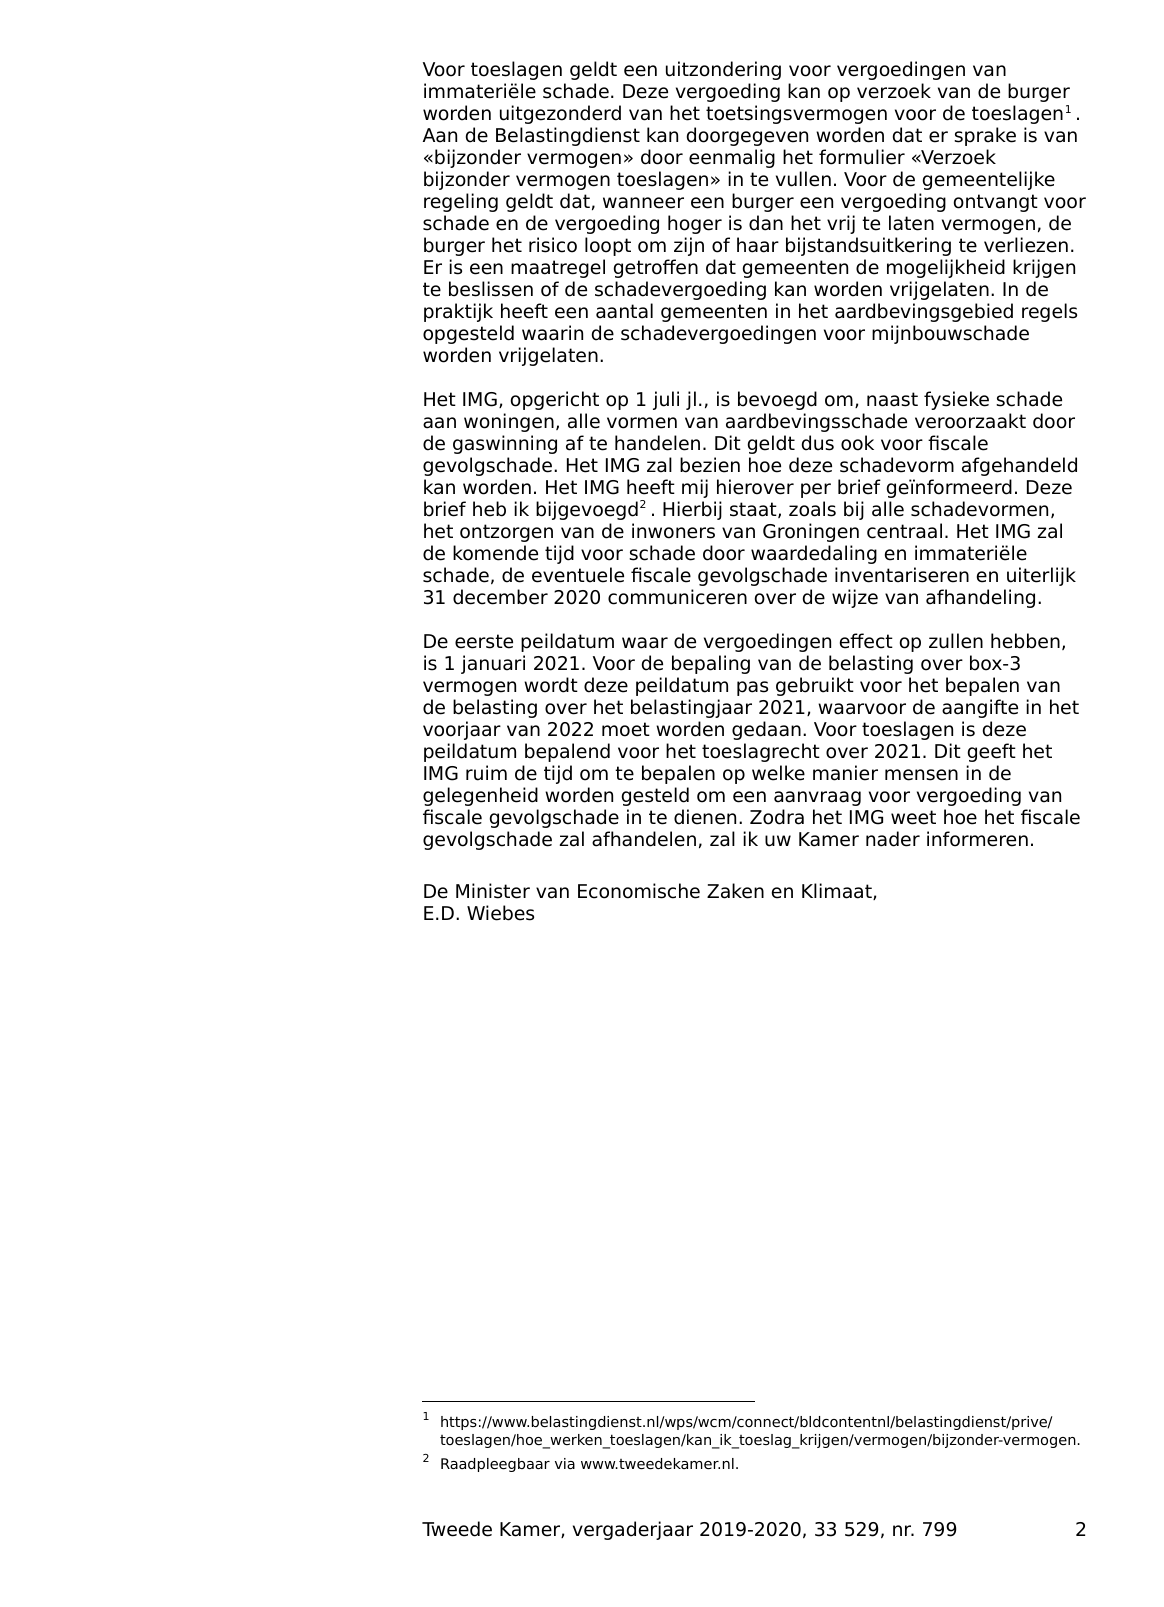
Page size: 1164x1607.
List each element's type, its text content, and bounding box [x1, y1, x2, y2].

text Raadpleegbaar via www.tweedekamer.nl. [422, 1452, 1087, 1474]
text https://www.belastingdienst.nl/wps/wcm/connect/bldcontentnl/belastingdienst/prive/toeslagen/hoe_werken_toeslagen/kan_ik_toeslag_krijgen/vermogen/bijzonder-vermogen. [422, 1410, 1087, 1449]
text Voor toeslagen geldt een uitzondering voor vergoedingen van immateriële schade. Deze vergoeding kan op verzoek van de burger worden uitgezonderd van het toetsingsvermogen voor de toeslagen. Aan de Belastingdienst kan doorgegeven worden dat er sprake is van «bijzonder vermogen» door eenmalig het formulier «Verzoek bijzonder vermogen toeslagen» in te vullen. Voor de gemeentelijke regeling geldt dat, wanneer een burger een vergoeding ontvangt voor schade en de vergoeding hoger is dan het vrij te laten vermogen, de burger het risico loopt om zijn of haar bijstandsuitkering te verliezen. Er is een maatregel getroffen dat gemeenten de mogelijkheid krijgen te beslissen of de schadevergoeding kan worden vrijgelaten. In de praktijk heeft een aantal gemeenten in het aardbevingsgebied regels opgesteld waarin de schadevergoedingen voor mijnbouwschade worden vrijgelaten. [422, 59, 1087, 367]
text Het IMG, opgericht op 1 juli jl., is bevoegd om, naast fysieke schade aan woningen, alle vormen van aardbevingsschade veroorzaakt door de gaswinning af te handelen. Dit geldt dus ook voor fiscale gevolgschade. Het IMG zal bezien hoe deze schadevorm afgehandeld kan worden. Het IMG heeft mij hierover per brief geïnformeerd. Deze brief heb ik bijgevoegd. Hierbij staat, zoals bij alle schadevormen, het ontzorgen van de inwoners van Groningen centraal. Het IMG zal de komende tijd voor schade door waardedaling en immateriële schade, de eventuele fiscale gevolgschade inventariseren en uiterlijk 31 december 2020 communiceren over de wijze van afhandeling. [422, 389, 1087, 609]
text De eerste peildatum waar de vergoedingen effect op zullen hebben, is 1 januari 2021. Voor de bepaling van de belasting over box-3 vermogen wordt deze peildatum pas gebruikt voor het bepalen van de belasting over het belastingjaar 2021, waarvoor de aangifte in het voorjaar van 2022 moet worden gedaan. Voor toeslagen is deze peildatum bepalend voor het toeslagrecht over 2021. Dit geeft het IMG ruim de tijd om te bepalen op welke manier mensen in de gelegenheid worden gesteld om een aanvraag voor vergoeding van fiscale gevolgschade in te dienen. Zodra het IMG weet hoe het fiscale gevolgschade zal afhandelen, zal ik uw Kamer nader informeren. [422, 631, 1087, 851]
text De Minister van Economische Zaken en Klimaat, E.D. Wiebes [422, 881, 1087, 925]
